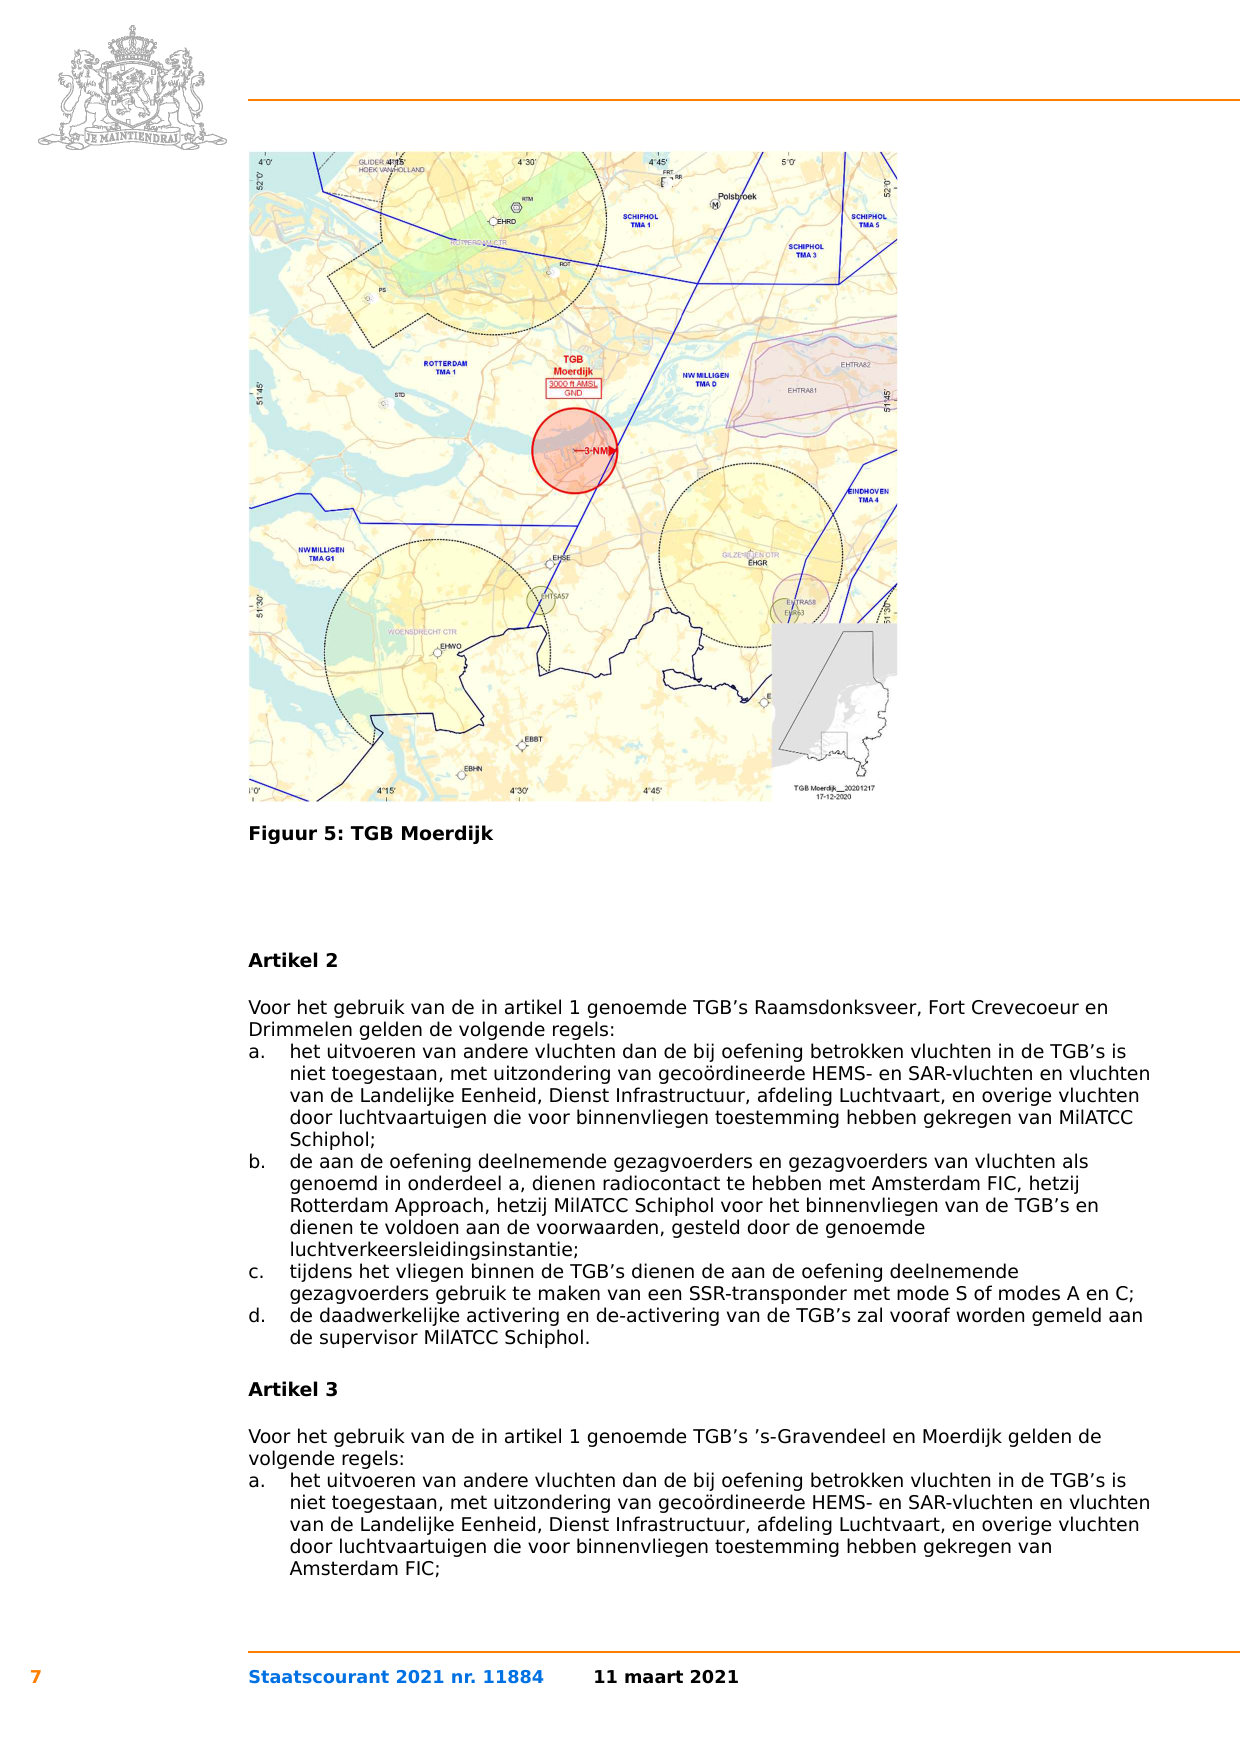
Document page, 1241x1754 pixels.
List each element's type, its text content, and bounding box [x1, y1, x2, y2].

subtitle Artikel 2 [248, 950, 1163, 972]
picture [248, 151, 898, 802]
text c. tijdens het vliegen binnen de TGB’s dienen de aan de oefening deelnemende gezagvoerders gebruik te maken van een SSR-transponder met mode S of modes A en C; [248, 1261, 1163, 1305]
text d. de daadwerkelijke activering en de-activering van de TGB’s zal vooraf worden gemeld aan de supervisor MilATCC Schiphol. [248, 1305, 1163, 1349]
picture [38, 25, 227, 150]
subtitle Artikel 3 [248, 1379, 1163, 1401]
text a. het uitvoeren van andere vluchten dan de bij oefening betrokken vluchten in de TGB’s is niet toegestaan, met uitzondering van gecoördineerde HEMS- en SAR-vluchten en vluchten van de Landelijke Eenheid, Dienst Infrastructuur, afdeling Luchtvaart, en overige vluchten door luchtvaartuigen die voor binnenvliegen toestemming hebben gekregen van Amsterdam FIC; [248, 1470, 1163, 1580]
text Voor het gebruik van de in artikel 1 genoemde TGB’s ’s-Gravendeel en Moerdijk gelden de volgende regels: [248, 1426, 1163, 1470]
text Voor het gebruik van de in artikel 1 genoemde TGB’s Raamsdonksveer, Fort Crevecoeur en Drimmelen gelden de volgende regels: [248, 997, 1163, 1041]
text b. de aan de oefening deelnemende gezagvoerders en gezagvoerders van vluchten als genoemd in onderdeel a, dienen radiocontact te hebben met Amsterdam FIC, hetzij Rotterdam Approach, hetzij MilATCC Schiphol voor het binnenvliegen van de TGB’s en dienen te voldoen aan de voorwaarden, gesteld door de genoemde luchtverkeersleidingsinstantie; [248, 1151, 1163, 1261]
text Figuur 5: TGB Moerdijk [248, 823, 898, 845]
text a. het uitvoeren van andere vluchten dan de bij oefening betrokken vluchten in de TGB’s is niet toegestaan, met uitzondering van gecoördineerde HEMS- en SAR-vluchten en vluchten van de Landelijke Eenheid, Dienst Infrastructuur, afdeling Luchtvaart, en overige vluchten door luchtvaartuigen die voor binnenvliegen toestemming hebben gekregen van MilATCC Schiphol; [248, 1041, 1163, 1151]
